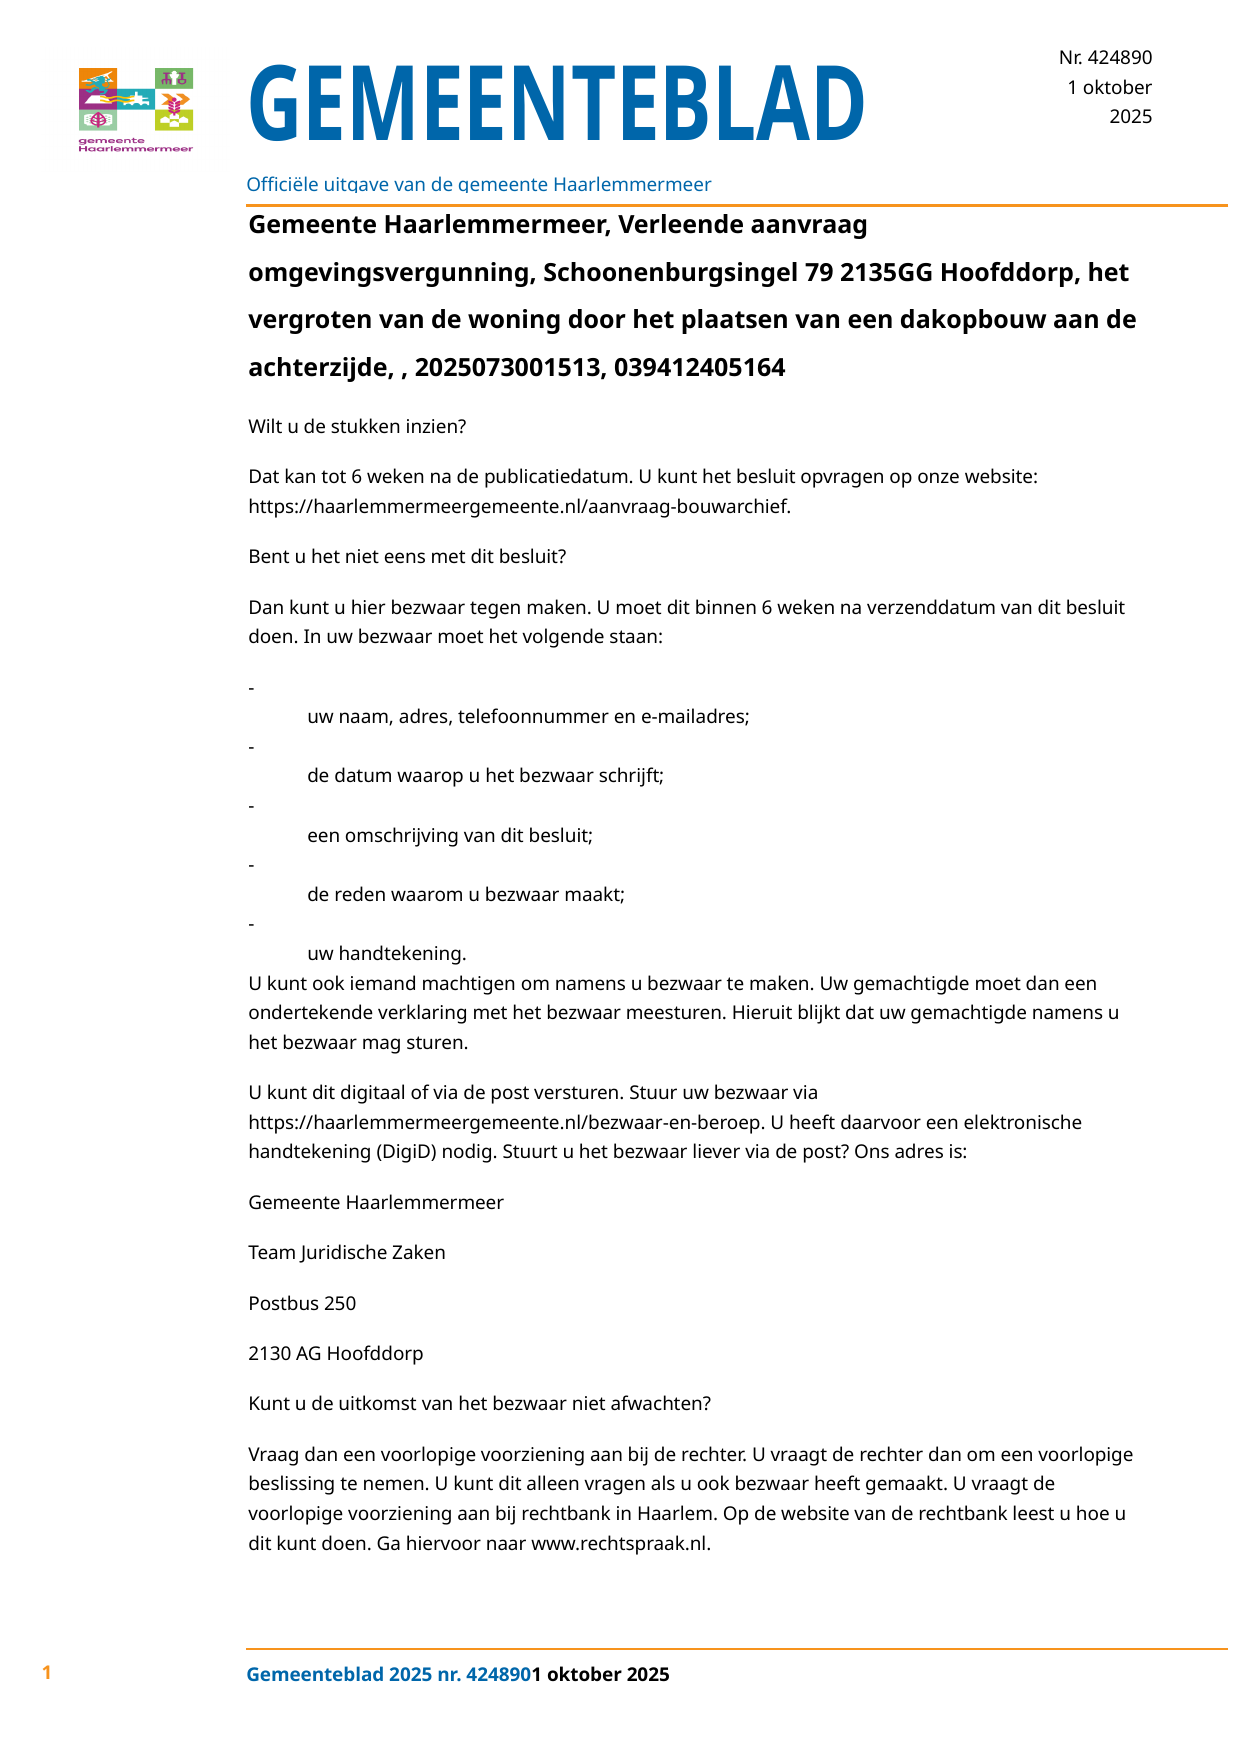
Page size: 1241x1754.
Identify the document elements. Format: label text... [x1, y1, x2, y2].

list uw naam, adres, telefoonnummer en e-mailadres; [248, 703, 1152, 729]
text 2130 AG Hoofddorp [248, 1340, 1152, 1366]
list een omschrijving van dit besluit; [248, 822, 1152, 848]
list de datum waarop u het bezwaar schrijft; [248, 763, 1152, 788]
text U kunt dit digitaal of via de post versturen. Stuur uw bezwaar via https://haarlemmermeergemeente.nl/bezwaar-en-beroep. U heeft daarvoor een elektronische handtekening (DigiD) nodig. Stuurt u het bezwaar liever via de post? Ons adres is: [248, 1079, 1152, 1164]
text Postbus 250 [248, 1290, 1152, 1316]
text Wilt u de stukken inzien? [248, 413, 1152, 439]
text Dan kunt u hier bezwaar tegen maken. U moet dit binnen 6 weken na verzenddatum van dit besluit doen. In uw bezwaar moet het volgende staan: [248, 594, 1152, 649]
picture [41, 47, 231, 172]
text Team Juridische Zaken [248, 1239, 1152, 1265]
list de reden waarom u bezwaar maakt; [248, 881, 1152, 907]
text Bent u het niet eens met dit besluit? [248, 543, 1152, 569]
text Kunt u de uitkomst van het bezwaar niet afwachten? [248, 1391, 1152, 1416]
text Vraag dan een voorlopige voorziening aan bij de rechter. U vraagt de rechter dan om een voorlopige beslissing te nemen. U kunt dit alleen vragen als u ook bezwaar heeft gemaakt. U vraagt de voorlopige voorziening aan bij rechtbank in Haarlem. Op de website van de rechtbank leest u hoe u dit kunt doen. Ga hiervoor naar www.rechtspraak.nl. [248, 1441, 1152, 1556]
text Gemeente Haarlemmermeer, Verleende aanvraag omgevingsvergunning, Schoonenburgsingel 79 2135GG Hoofddorp, het vergroten van de woning door het plaatsen van een dakopbouw aan de achterzijde, , 2025073001513, 039412405164 [248, 207, 1152, 384]
text Dat kan tot 6 weken na de publicatiedatum. U kunt het besluit opvragen op onze website: https://haarlemmermeergemeente.nl/aanvraag-bouwarchief. [248, 463, 1152, 519]
list uw handtekening. [248, 940, 1152, 966]
text Gemeente Haarlemmermeer [248, 1189, 1152, 1215]
text U kunt ook iemand machtigen om namens u bezwaar te maken. Uw gemachtigde moet dan een ondertekende verklaring met het bezwaar meesturen. Hieruit blijkt dat uw gemachtigde namens u het bezwaar mag sturen. [248, 970, 1152, 1055]
